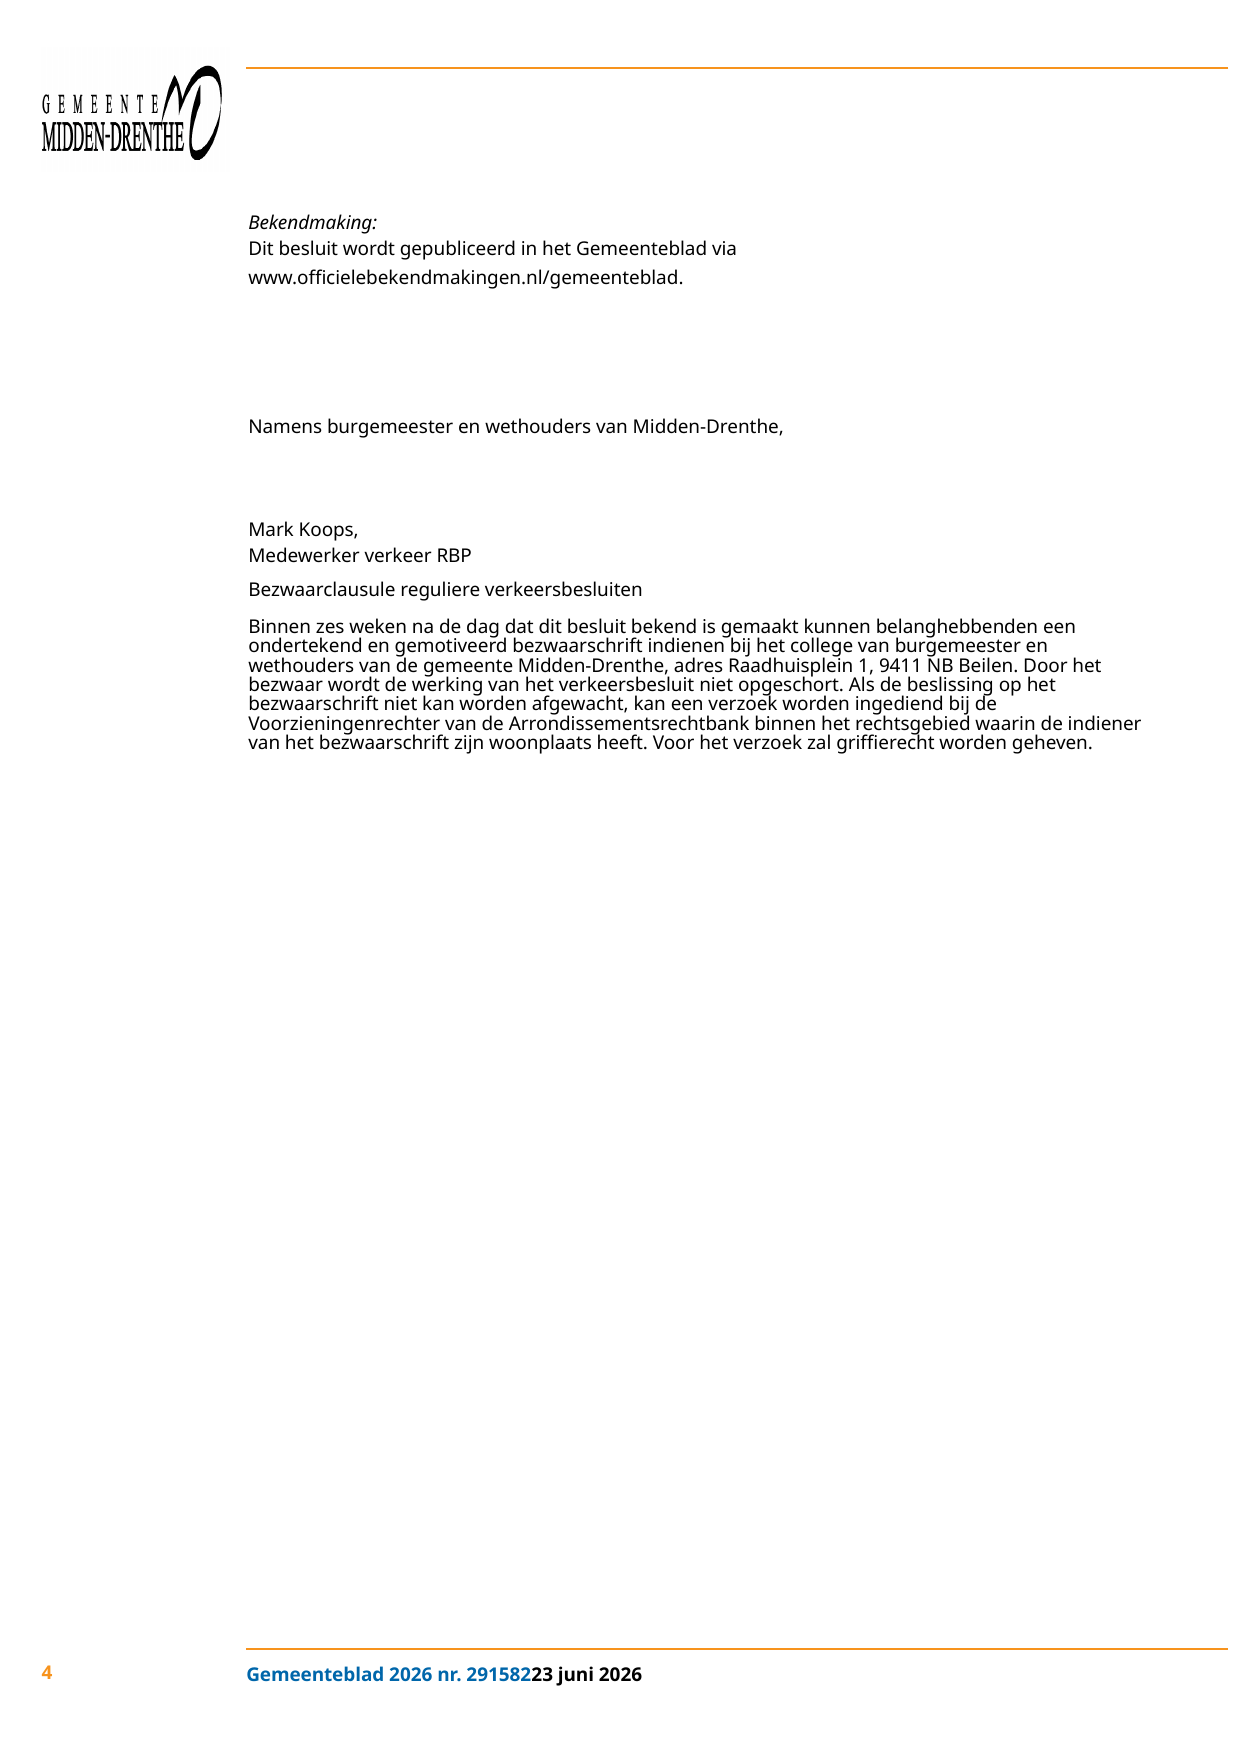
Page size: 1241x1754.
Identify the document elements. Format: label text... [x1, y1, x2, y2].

text Bekendmaking: [248, 209, 1152, 235]
text Namens burgemeester en wethouders van Midden-Drenthe, [248, 413, 1152, 439]
text Bezwaarclausule reguliere verkeersbesluiten [248, 581, 1152, 600]
text Medewerker verkeer RBP [248, 542, 1152, 567]
picture [41, 47, 231, 172]
text Binnen zes weken na de dag dat dit besluit bekend is gemaakt kunnen belanghebbenden een ondertekend en gemotiveerd bezwaarschrift indienen bij het college van burgemeester en wethouders van de gemeente Midden-Drenthe, adres Raadhuisplein 1, 9411 NB Beilen. Door het bezwaar wordt de werking van het verkeersbesluit niet opgeschort. Als de beslissing op het bezwaarschrift niet kan worden afgewacht, kan een verzoek worden ingediend bij de Voorzieningenrechter van de Arrondissementsrechtbank binnen het rechtsgebied waarin de indiener van het bezwaarschrift zijn woonplaats heeft. Voor het verzoek zal griffierecht worden geheven. [248, 618, 1152, 753]
text Dit besluit wordt gepubliceerd in het Gemeenteblad via www.officielebekendmakingen.nl/gemeenteblad. [248, 235, 1152, 290]
text Mark Koops, [248, 516, 1152, 542]
